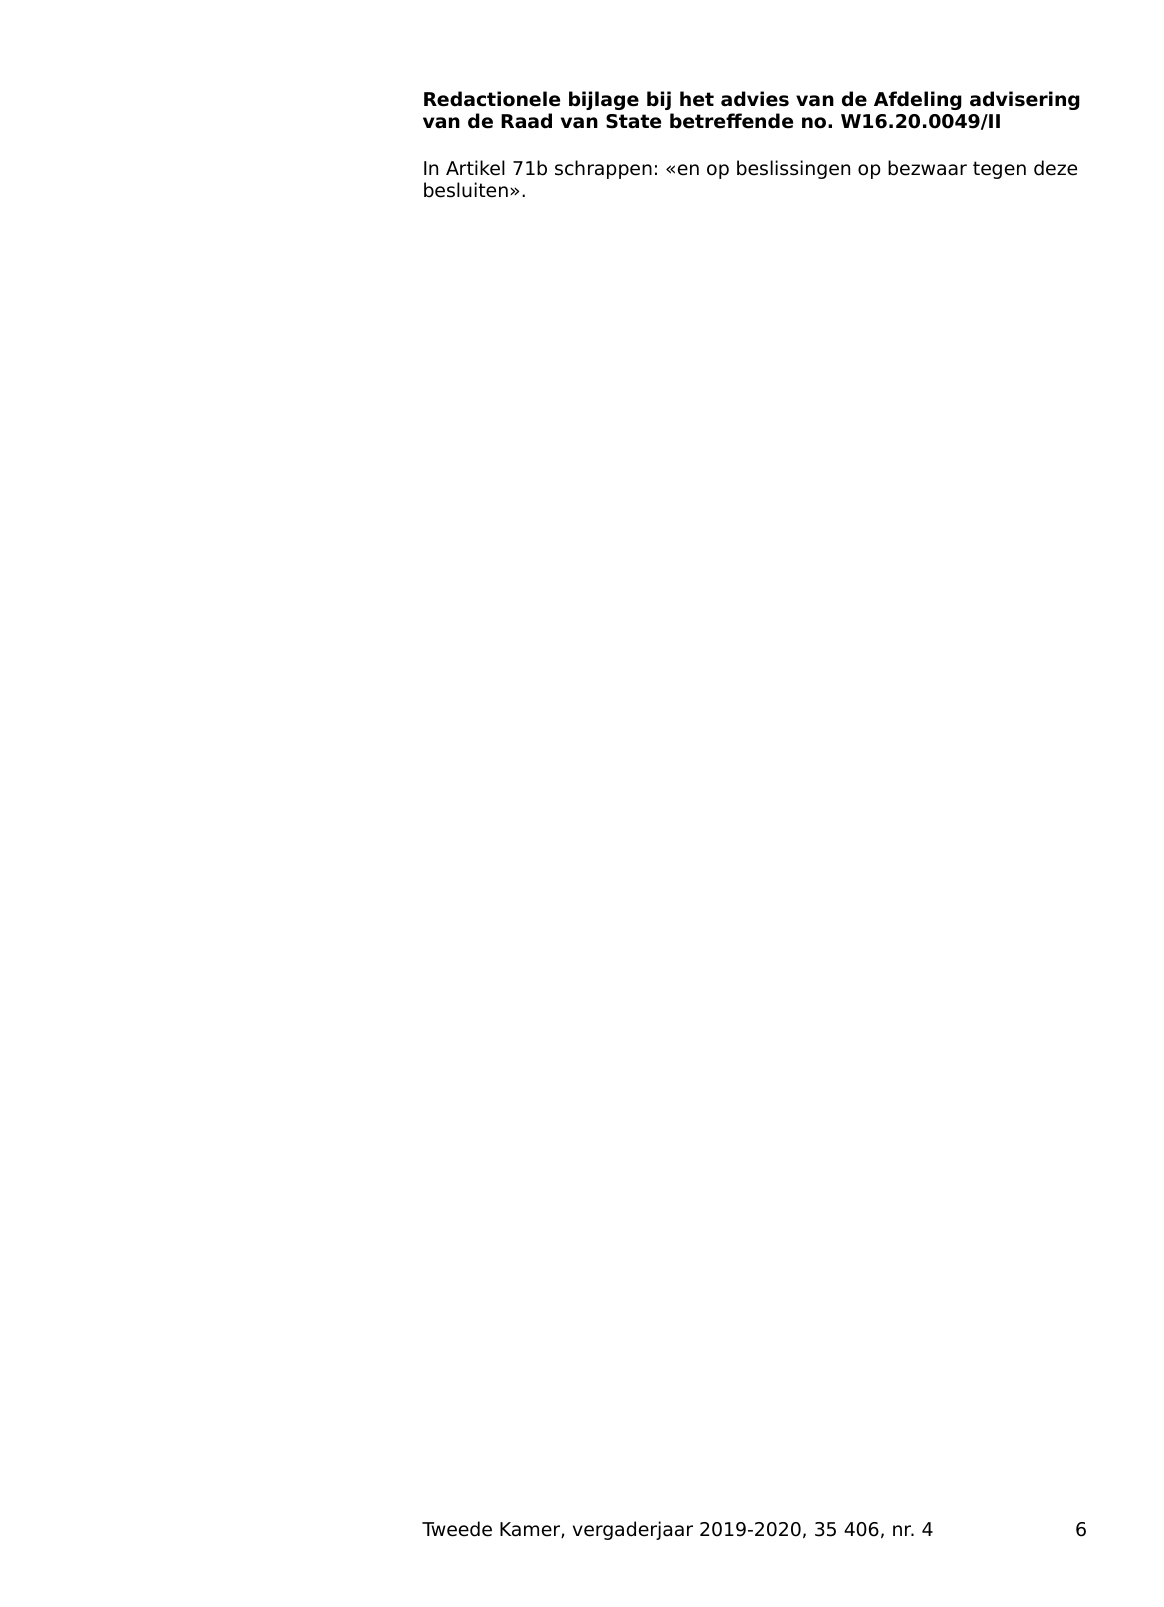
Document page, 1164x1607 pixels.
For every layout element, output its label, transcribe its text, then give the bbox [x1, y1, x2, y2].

subtitle Redactionele bijlage bij het advies van de Afdeling advisering van de Raad van State betreffende no. W16.20.0049/II [77, 89, 1087, 133]
text In Artikel 71b schrappen: «en op beslissingen op bezwaar tegen deze besluiten». [422, 158, 1087, 202]
